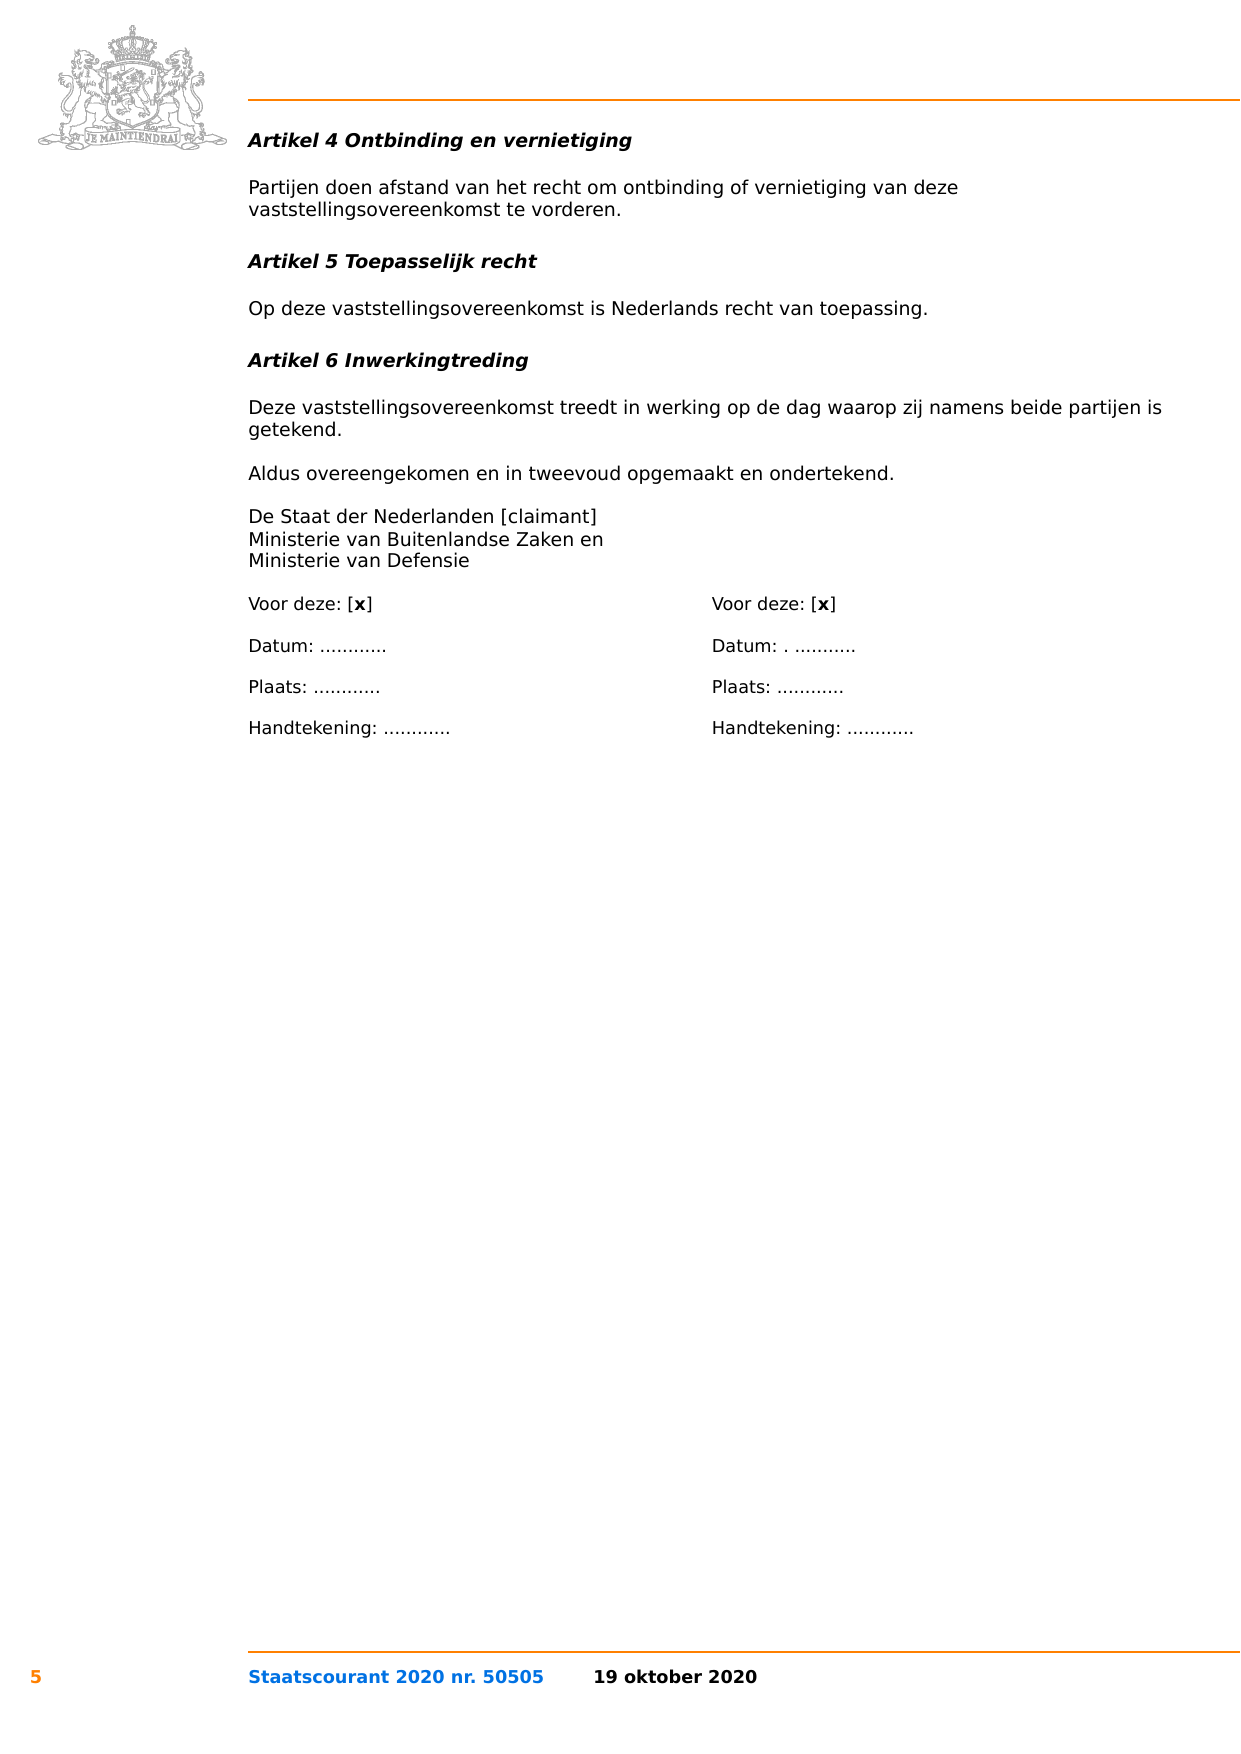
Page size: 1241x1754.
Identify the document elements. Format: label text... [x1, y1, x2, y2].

table_header Voor deze: [x] [248, 594, 706, 615]
table_cell Plaats: ............ [706, 677, 1163, 697]
table_cell [706, 698, 1163, 718]
text Aldus overeengekomen en in tweevoud opgemaakt en ondertekend. [248, 463, 1163, 484]
table_cell Datum: ............ [248, 636, 706, 656]
table_cell Handtekening: ............ [248, 718, 706, 739]
table_cell Plaats: ............ [248, 677, 706, 697]
text Deze vaststellingsovereenkomst treedt in werking op de dag waarop zij namens beide partijen is getekend. [248, 397, 1163, 441]
table_header Voor deze: [x] [706, 594, 1163, 615]
subtitle Artikel 5 Toepasselijk recht [248, 251, 1163, 273]
text Ministerie van Buitenlandse Zaken en [248, 528, 1163, 550]
table_cell Handtekening: ............ [706, 718, 1163, 739]
text Op deze vaststellingsovereenkomst is Nederlands recht van toepassing. [248, 298, 1163, 320]
table_cell [248, 698, 706, 718]
text De Staat der Nederlanden [claimant] [248, 506, 1163, 528]
table_cell [706, 615, 1163, 636]
text Partijen doen afstand van het recht om ontbinding of vernietiging van deze vaststellingsovereenkomst te vorderen. [248, 177, 1163, 221]
table_cell [248, 615, 706, 636]
subtitle Artikel 6 Inwerkingtreding [248, 350, 1163, 372]
table_cell Datum: . ........... [706, 636, 1163, 656]
table_cell [248, 656, 706, 677]
text Ministerie van Defensie [248, 550, 1163, 572]
table_cell [706, 656, 1163, 677]
subtitle Artikel 4 Ontbinding en vernietiging [248, 130, 1163, 152]
picture [38, 25, 227, 150]
